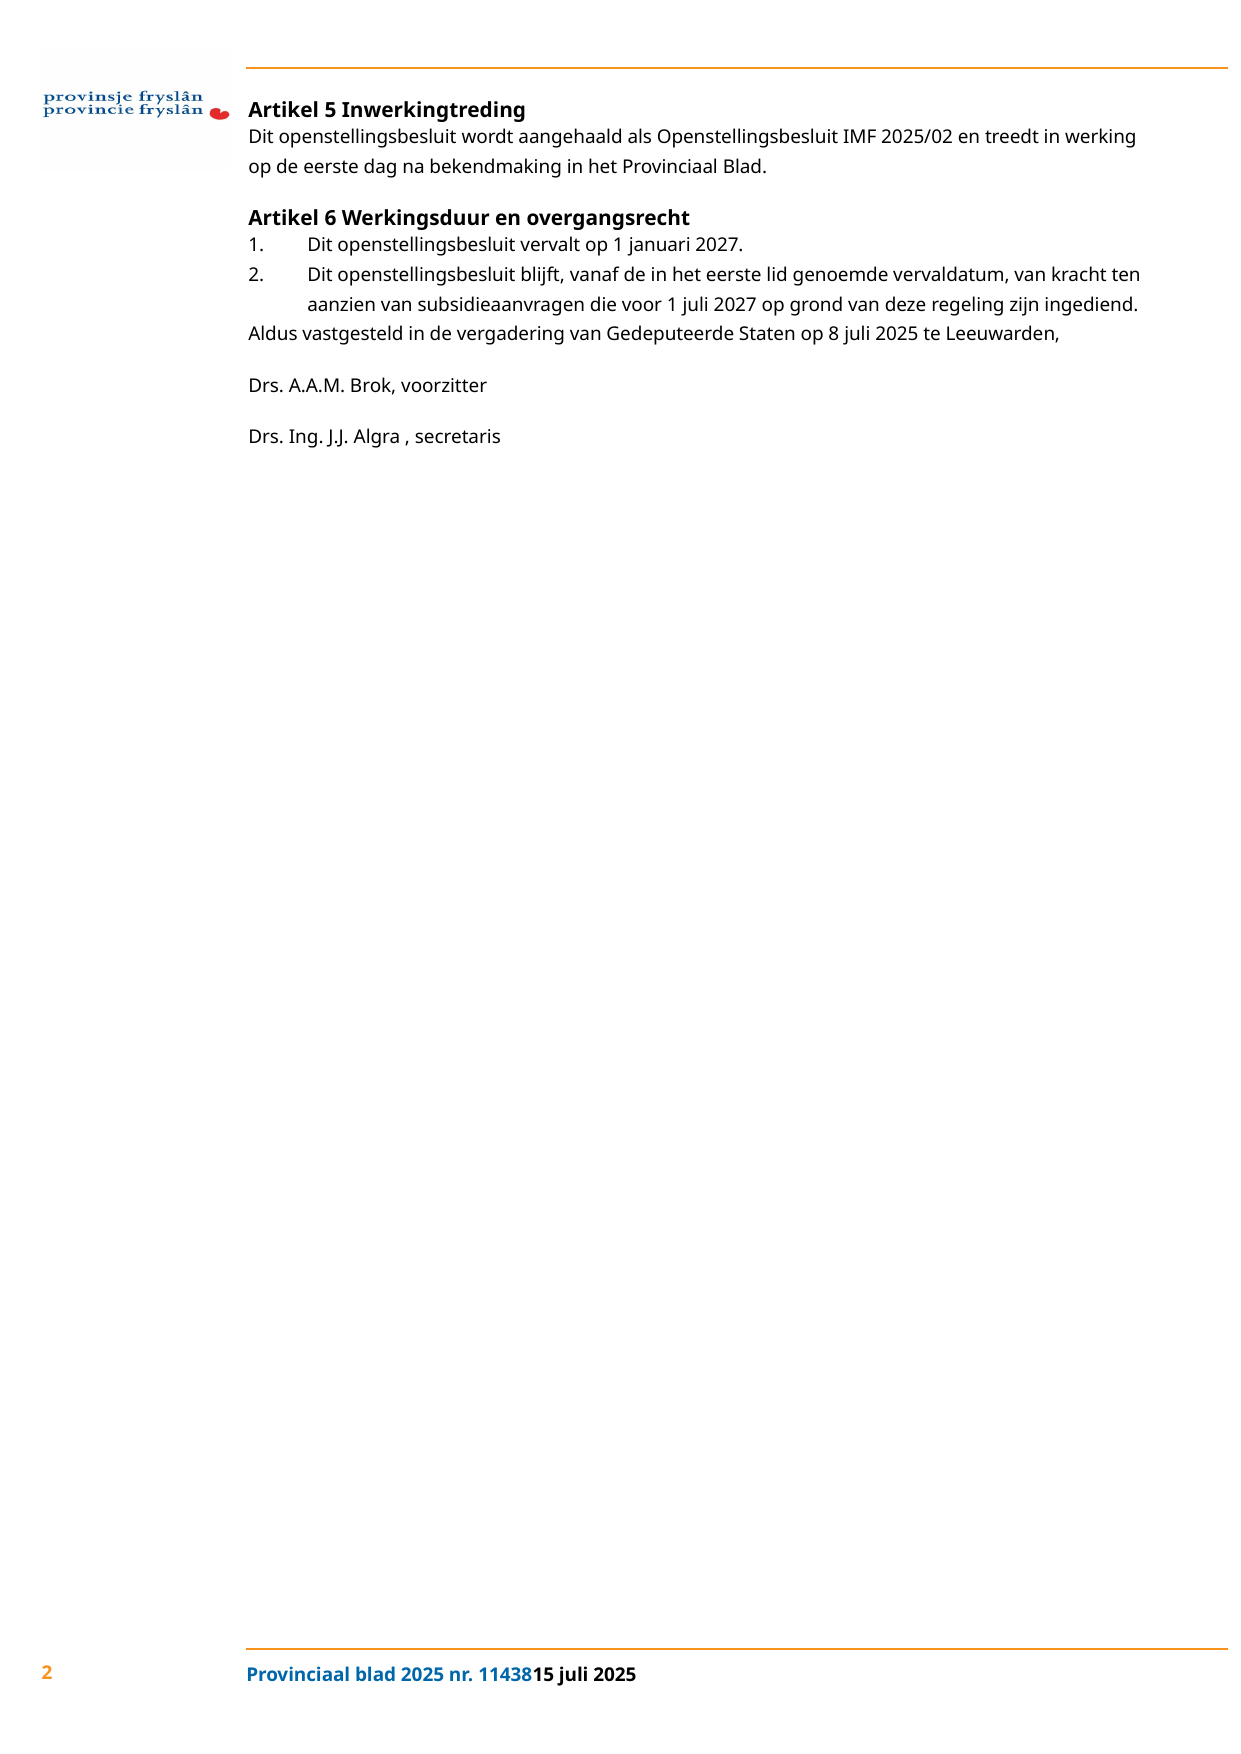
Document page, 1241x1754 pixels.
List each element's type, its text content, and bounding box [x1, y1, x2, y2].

text Drs. A.A.M. Brok, voorzitter [248, 372, 1152, 398]
text Dit openstellingsbesluit wordt aangehaald als Openstellingsbesluit IMF 2025/02 en treedt in werking op de eerste dag na bekendmaking in het Provinciaal Blad. [248, 123, 1152, 178]
text Aldus vastgesteld in de vergadering van Gedeputeerde Staten op 8 juli 2025 te Leeuwarden, [248, 320, 1152, 346]
text Artikel 5 Inwerkingtreding [248, 95, 1152, 123]
list Dit openstellingsbesluit blijft, vanaf de in het eerste lid genoemde vervaldatum, van kracht ten aanzien van subsidieaanvragen die voor 1 juli 2027 op grond van deze regeling zijn ingediend. [248, 261, 1152, 317]
list Dit openstellingsbesluit vervalt op 1 januari 2027. [248, 232, 1152, 257]
text Drs. Ing. J.J. Algra , secretaris [248, 423, 1152, 449]
text Artikel 6 Werkingsduur en overgangsrecht [248, 203, 1152, 232]
picture [41, 47, 231, 172]
